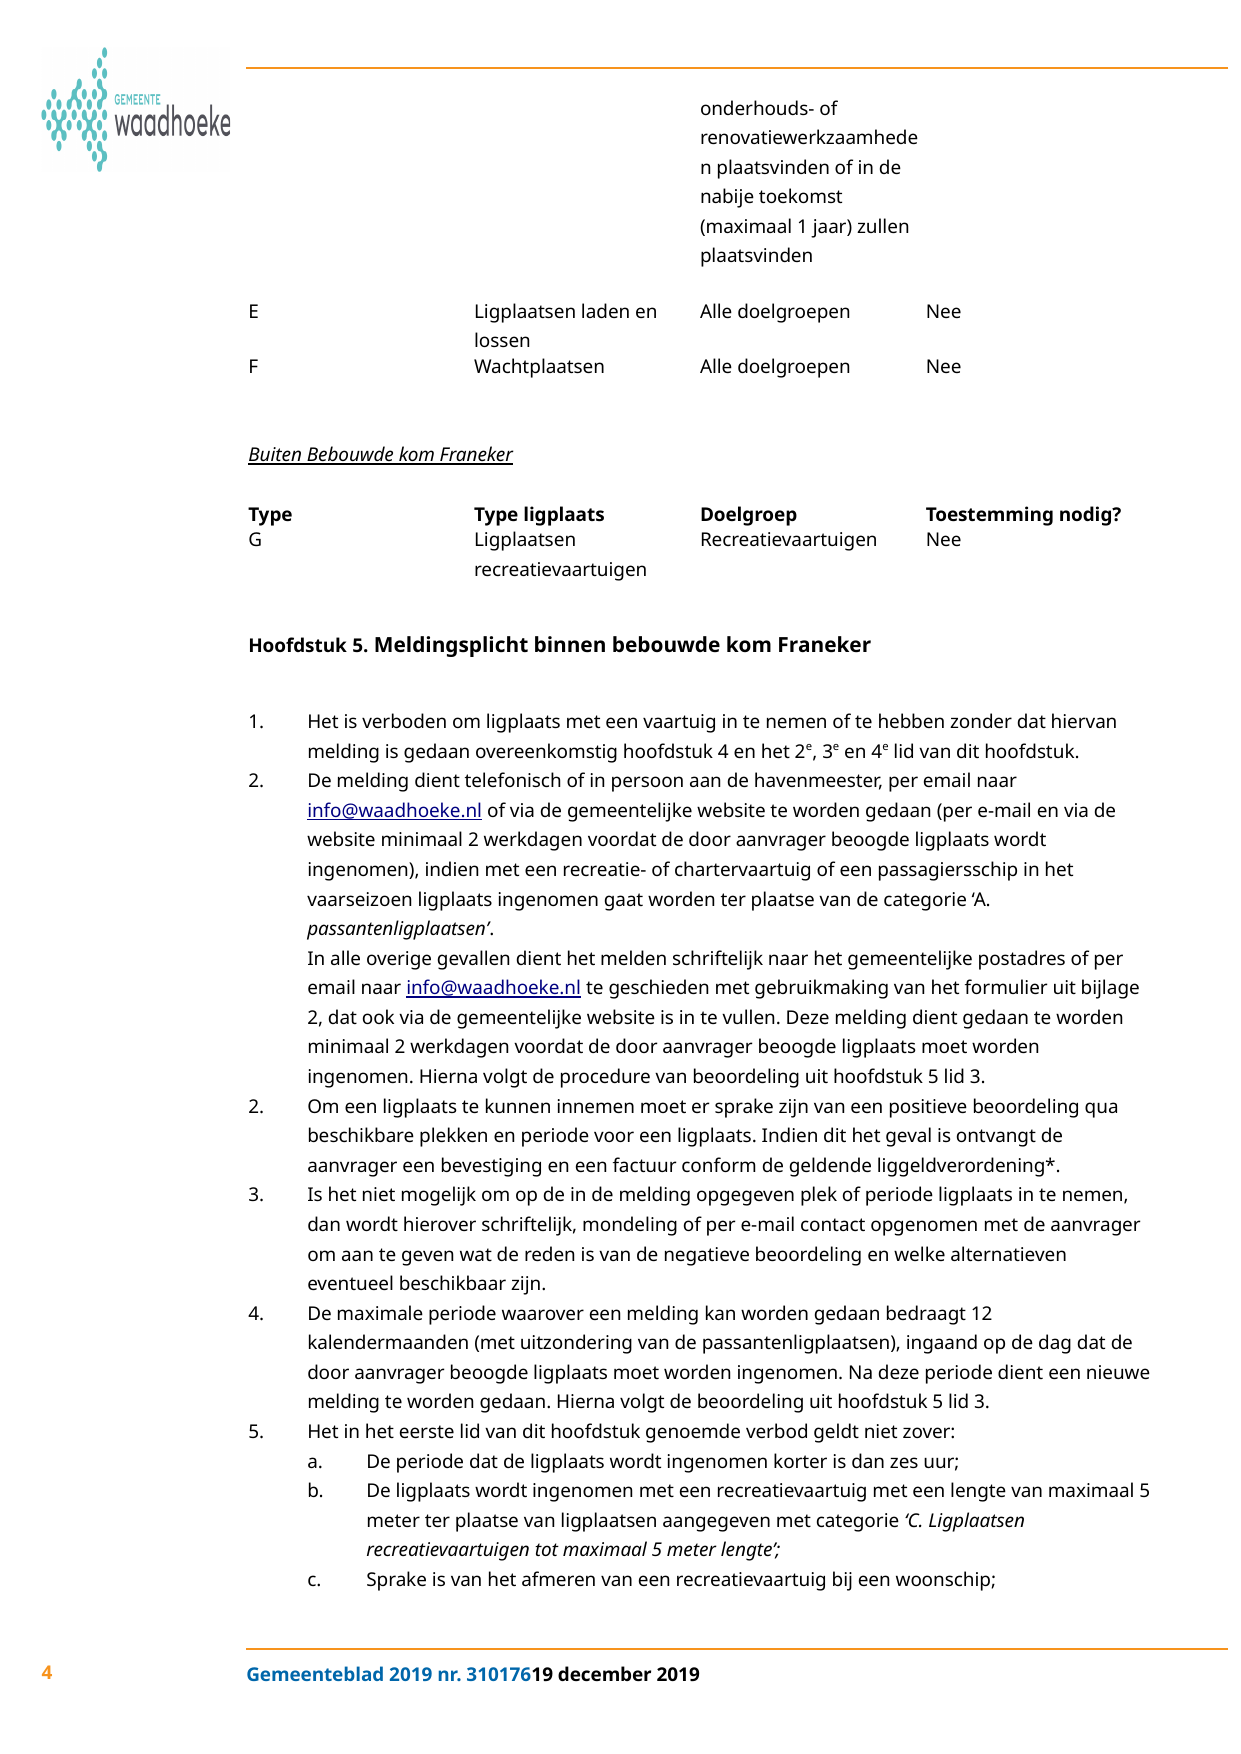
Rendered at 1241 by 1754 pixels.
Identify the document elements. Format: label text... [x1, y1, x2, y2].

table_cell E [248, 298, 474, 353]
table_cell [248, 95, 474, 298]
table_header Doelgroep [700, 501, 926, 526]
table_cell Alle doelgroepen [700, 353, 926, 409]
list De melding dient telefonisch of in persoon aan de havenmeester, per email naar info@waadhoeke.nl of via de gemeentelijke website te worden gedaan (per e-mail en via de website minimaal 2 werkdagen voordat de door aanvrager beoogde ligplaats wordt ingenomen), indien met een recreatie- of chartervaartuig of een passagiersschip in het vaarseizoen ligplaats ingenomen gaat worden ter plaatse van de categorie ‘A. passantenligplaatsen’. [248, 767, 1152, 941]
table_cell Nee [926, 353, 1152, 409]
table_header Toestemming nodig? [926, 501, 1152, 526]
table_cell onderhouds- of renovatiewerkzaamheden plaatsvinden of in de nabije toekomst (maximaal 1 jaar) zullen plaatsvinden [700, 95, 926, 298]
table_cell Recreatievaartuigen [700, 526, 926, 582]
list Sprake is van het afmeren van een recreatievaartuig bij een woonschip; [307, 1566, 1152, 1592]
list Het is verboden om ligplaats met een vaartuig in te nemen of te hebben zonder dat hiervan melding is gedaan overeenkomstig hoofdstuk 4 en het 2e, 3e en 4e lid van dit hoofdstuk. [248, 708, 1152, 764]
text Hoofdstuk 5. Meldingsplicht binnen bebouwde kom Franeker [248, 631, 1152, 659]
table_cell Alle doelgroepen [700, 298, 926, 353]
picture [41, 47, 231, 172]
list De periode dat de ligplaats wordt ingenomen korter is dan zes uur; [307, 1448, 1152, 1474]
list Het in het eerste lid van dit hoofdstuk genoemde verbod geldt niet zover: [248, 1418, 1152, 1444]
list Is het niet mogelijk om op de in de melding opgegeven plek of periode ligplaats in te nemen, dan wordt hierover schriftelijk, mondeling of per e-mail contact opgenomen met de aanvrager om aan te geven wat de reden is van de negatieve beoordeling en welke alternatieven eventueel beschikbaar zijn. [248, 1182, 1152, 1296]
list De maximale periode waarover een melding kan worden gedaan bedraagt 12 kalendermaanden (met uitzondering van de passantenligplaatsen), ingaand op de dag dat de door aanvrager beoogde ligplaats moet worden ingenomen. Na deze periode dient een nieuwe melding te worden gedaan. Hierna volgt de beoordeling uit hoofdstuk 5 lid 3. [248, 1300, 1152, 1414]
list In alle overige gevallen dient het melden schriftelijk naar het gemeentelijke postadres of per email naar info@waadhoeke.nl te geschieden met gebruikmaking van het formulier uit bijlage 2, dat ook via de gemeentelijke website is in te vullen. Deze melding dient gedaan te worden minimaal 2 werkdagen voordat de door aanvrager beoogde ligplaats moet worden ingenomen. Hierna volgt de procedure van beoordeling uit hoofdstuk 5 lid 3. [248, 945, 1152, 1089]
table_cell Ligplaatsen laden en lossen [474, 298, 700, 353]
table_cell G [248, 526, 474, 582]
list Om een ligplaats te kunnen innemen moet er sprake zijn van een positieve beoordeling qua beschikbare plekken en periode voor een ligplaats. Indien dit het geval is ontvangt de aanvrager een bevestiging en een factuur conform de geldende liggeldverordening*. [248, 1093, 1152, 1178]
table_cell F [248, 353, 474, 409]
table_cell [474, 95, 700, 298]
table_header Type [248, 501, 474, 526]
table_cell Ligplaatsen recreatievaartuigen [474, 526, 700, 582]
table_header Type ligplaats [474, 501, 700, 526]
text Buiten Bebouwde kom Franeker [248, 441, 1152, 467]
table_cell Nee [926, 526, 1152, 582]
table_cell Nee [926, 298, 1152, 353]
table_cell [926, 95, 1152, 298]
list De ligplaats wordt ingenomen met een recreatievaartuig met een lengte van maximaal 5 meter ter plaatse van ligplaatsen aangegeven met categorie ‘C. Ligplaatsen recreatievaartuigen tot maximaal 5 meter lengte’; [307, 1477, 1152, 1562]
table_cell Wachtplaatsen [474, 353, 700, 409]
